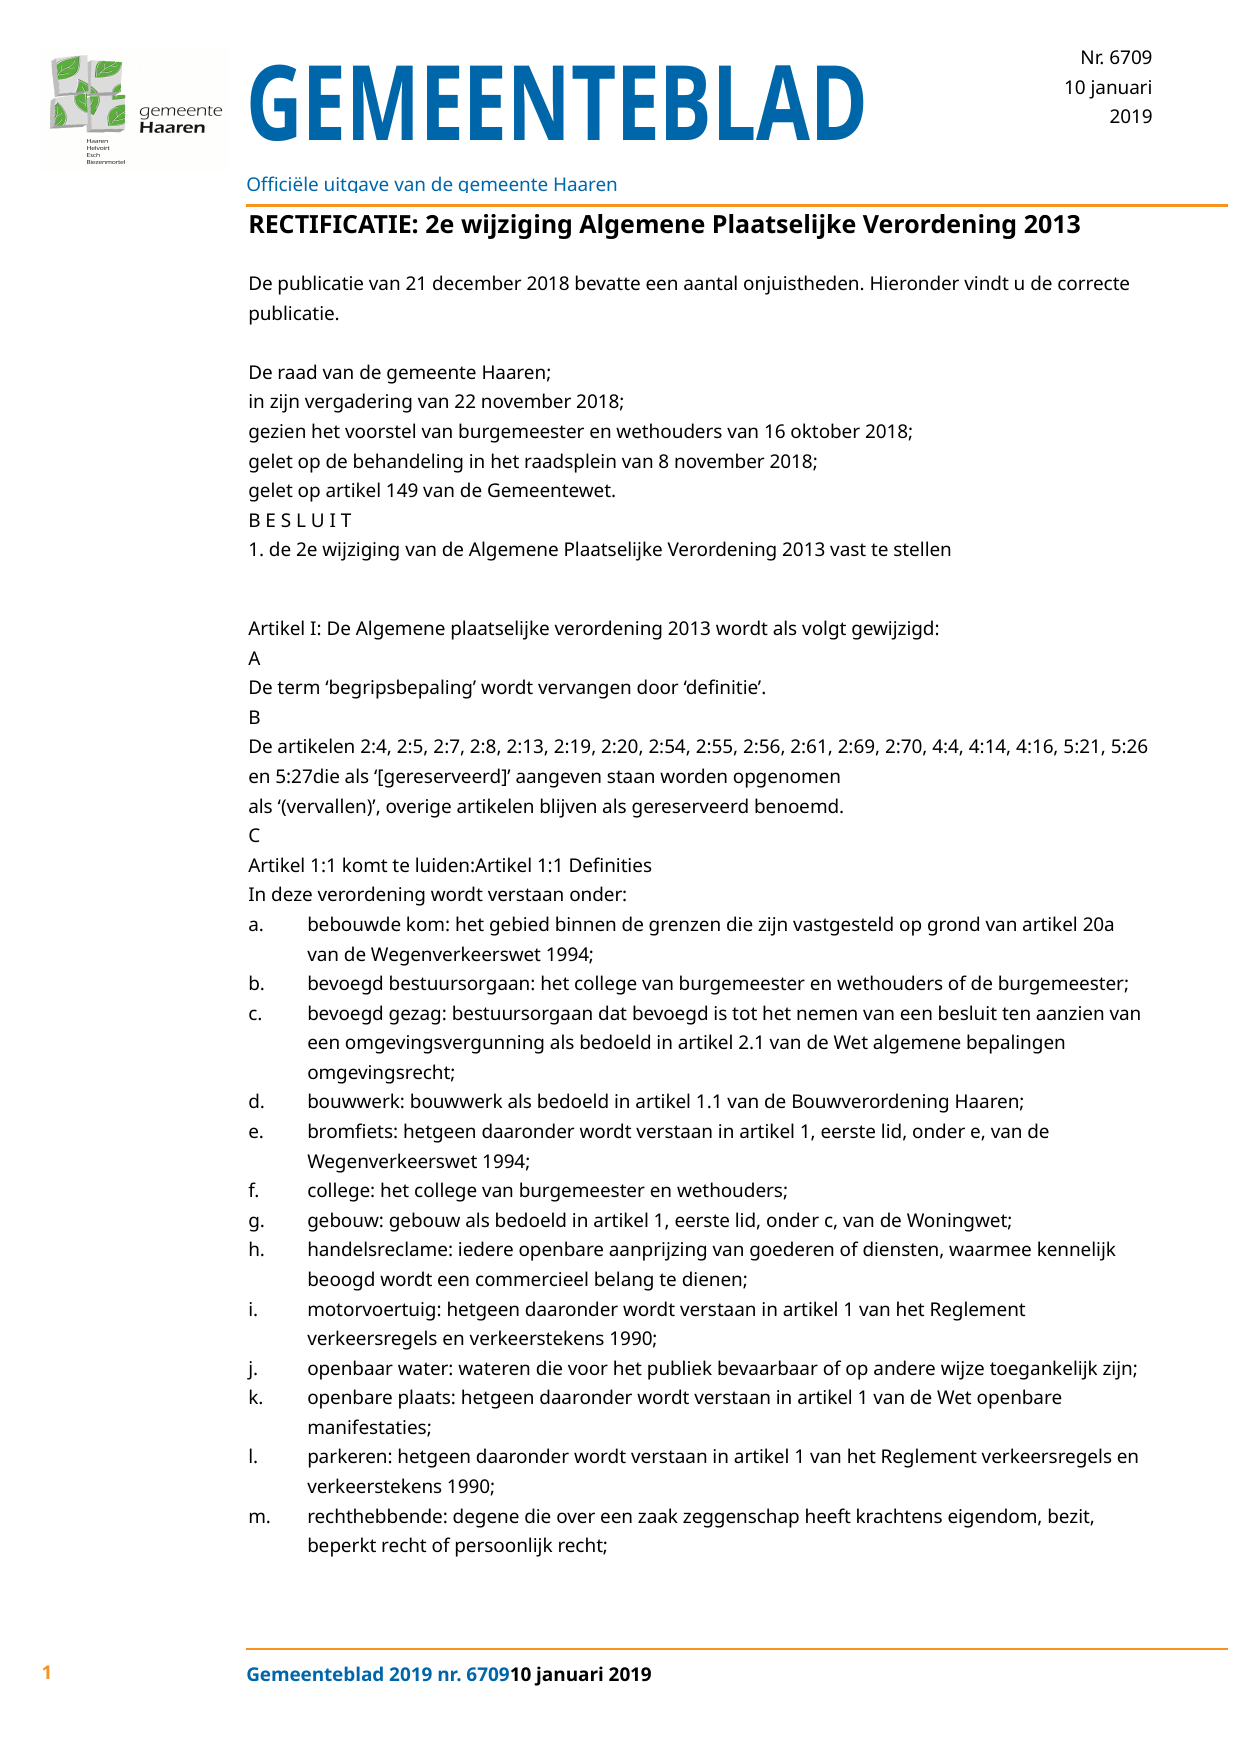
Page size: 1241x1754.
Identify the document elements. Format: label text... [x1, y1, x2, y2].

text B E S L U I T [248, 507, 1152, 533]
text A [248, 645, 1152, 671]
text gelet op de behandeling in het raadsplein van 8 november 2018; [248, 448, 1152, 473]
list bevoegd gezag: bestuursorgaan dat bevoegd is tot het nemen van een besluit ten aanzien van een omgevingsvergunning als bedoeld in artikel 2.1 van de Wet algemene bepalingen omgevingsrecht; [248, 1000, 1152, 1085]
list bevoegd bestuursorgaan: het college van burgemeester en wethouders of de burgemeester; [248, 970, 1152, 996]
text C [248, 822, 1152, 848]
text Artikel 1:1 komt te luiden:Artikel 1:1 Definities [248, 852, 1152, 878]
text De publicatie van 21 december 2018 bevatte een aantal onjuistheden. Hieronder vindt u de correcte publicatie. [248, 270, 1152, 326]
text als ‘(vervallen)’, overige artikelen blijven als gereserveerd benoemd. [248, 793, 1152, 819]
text in zijn vergadering van 22 november 2018; [248, 389, 1152, 414]
text Artikel I: De Algemene plaatselijke verordening 2013 wordt als volgt gewijzigd: [248, 615, 1152, 641]
list parkeren: hetgeen daaronder wordt verstaan in artikel 1 van het Reglement verkeersregels en verkeerstekens 1990; [248, 1444, 1152, 1499]
text gezien het voorstel van burgemeester en wethouders van 16 oktober 2018; [248, 418, 1152, 444]
list bebouwde kom: het gebied binnen de grenzen die zijn vastgesteld op grond van artikel 20a van de Wegenverkeerswet 1994; [248, 911, 1152, 967]
list motorvoertuig: hetgeen daaronder wordt verstaan in artikel 1 van het Reglement verkeersregels en verkeerstekens 1990; [248, 1296, 1152, 1351]
text 1. de 2e wijziging van de Algemene Plaatselijke Verordening 2013 vast te stellen [248, 537, 1152, 562]
text In deze verordening wordt verstaan onder: [248, 882, 1152, 907]
list bouwwerk: bouwwerk als bedoeld in artikel 1.1 van de Bouwverordening Haaren; [248, 1089, 1152, 1114]
text De artikelen 2:4, 2:5, 2:7, 2:8, 2:13, 2:19, 2:20, 2:54, 2:55, 2:56, 2:61, 2:69, 2:70, 4:4, 4:14, 4:16, 5:21, 5:26 en 5:27die als ‘[gereserveerd]’ aangeven staan worden opgenomen [248, 734, 1152, 789]
picture [41, 47, 231, 172]
list handelsreclame: iedere openbare aanprijzing van goederen of diensten, waarmee kennelijk beoogd wordt een commercieel belang te dienen; [248, 1237, 1152, 1292]
text gelet op artikel 149 van de Gemeentewet. [248, 477, 1152, 503]
list openbare plaats: hetgeen daaronder wordt verstaan in artikel 1 van de Wet openbare manifestaties; [248, 1384, 1152, 1440]
list rechthebbende: degene die over een zaak zeggenschap heeft krachtens eigendom, bezit, beperkt recht of persoonlijk recht; [248, 1503, 1152, 1558]
list college: het college van burgemeester en wethouders; [248, 1177, 1152, 1203]
text De term ‘begripsbepaling’ wordt vervangen door ‘definitie’. [248, 674, 1152, 700]
text De raad van de gemeente Haaren; [248, 359, 1152, 385]
text RECTIFICATIE: 2e wijziging Algemene Plaatselijke Verordening 2013 [248, 207, 1152, 241]
text B [248, 704, 1152, 730]
list bromfiets: hetgeen daaronder wordt verstaan in artikel 1, eerste lid, onder e, van de Wegenverkeerswet 1994; [248, 1118, 1152, 1174]
list gebouw: gebouw als bedoeld in artikel 1, eerste lid, onder c, van de Woningwet; [248, 1207, 1152, 1233]
list openbaar water: wateren die voor het publiek bevaarbaar of op andere wijze toegankelijk zijn; [248, 1355, 1152, 1381]
